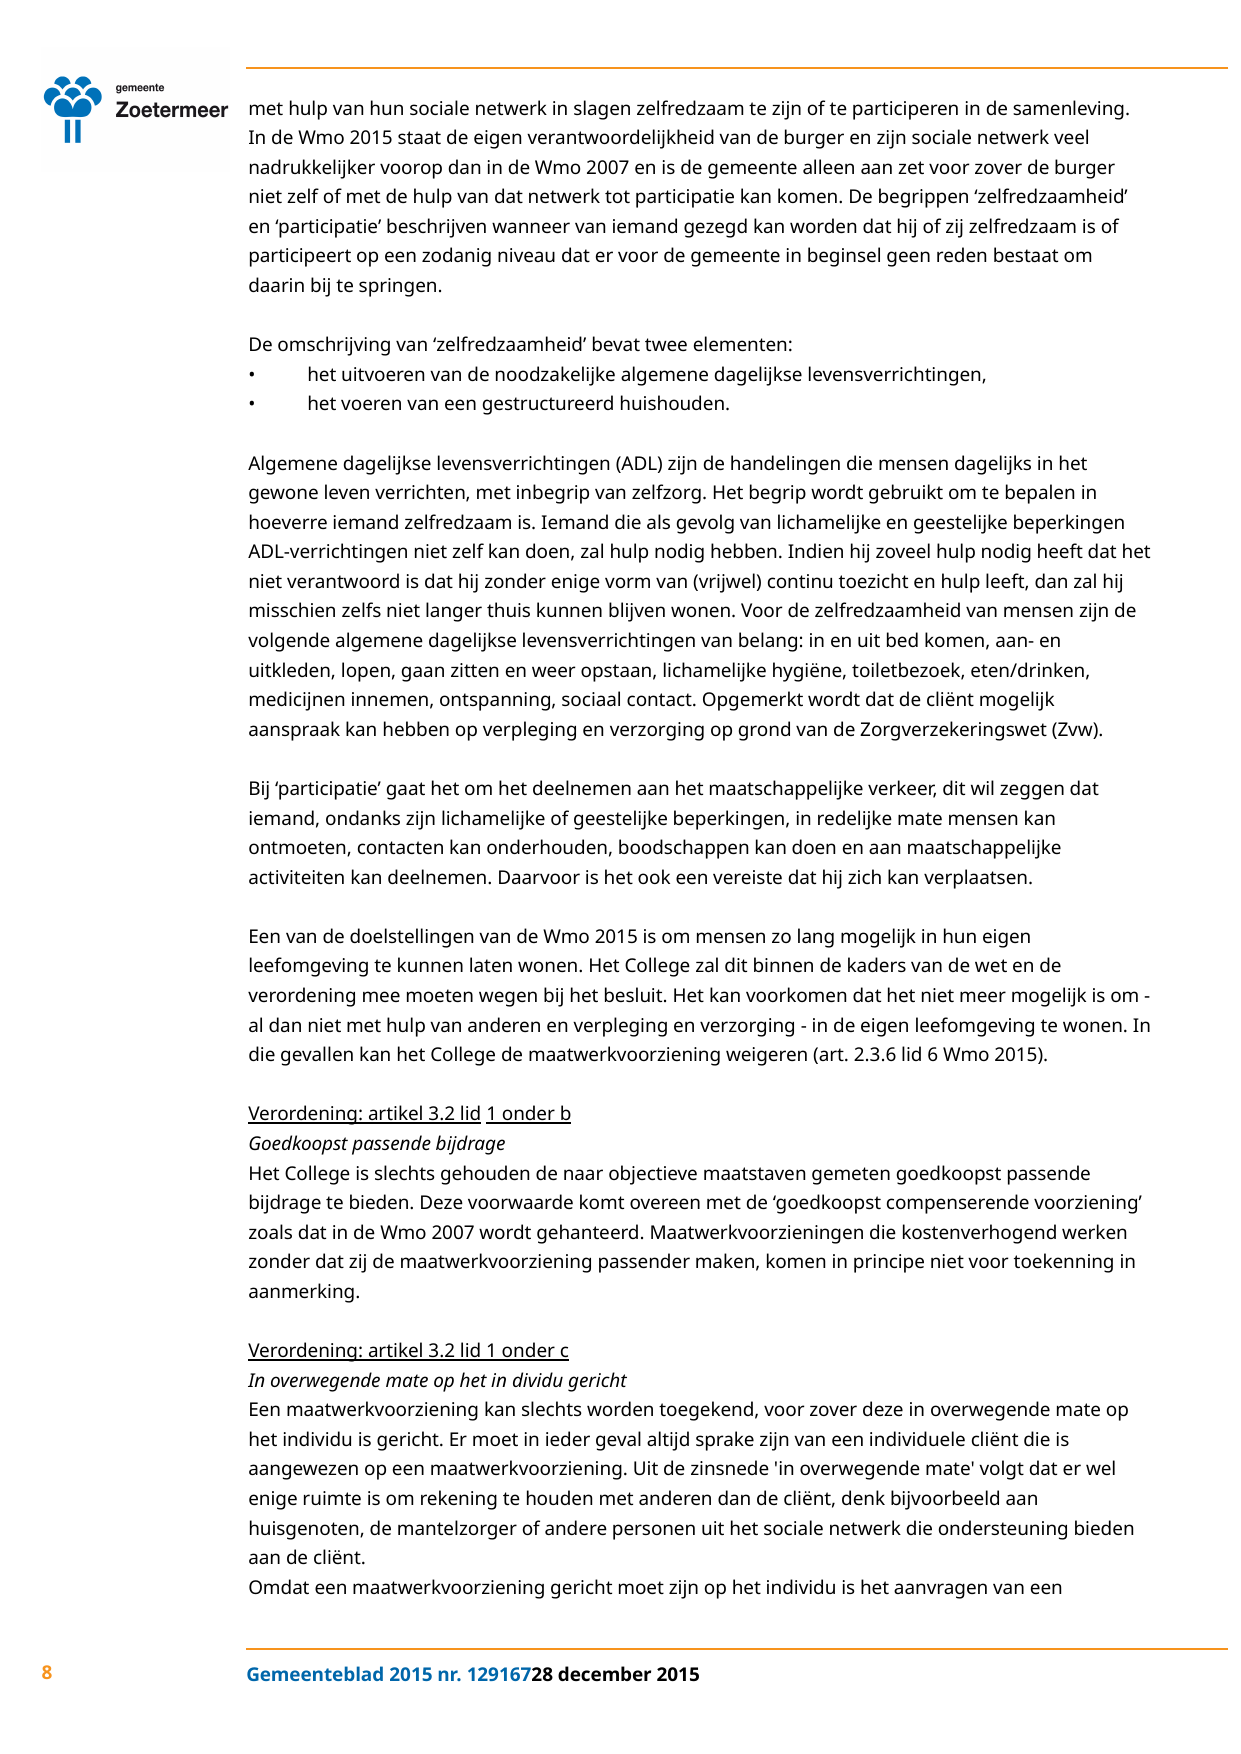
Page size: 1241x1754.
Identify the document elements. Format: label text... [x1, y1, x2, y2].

text Een maatwerkvoorziening kan slechts worden toegekend, voor zover deze in overwegende mate op het individu is gericht. Er moet in ieder geval altijd sprake zijn van een individuele cliënt die is aangewezen op een maatwerkvoorziening. Uit de zinsnede 'in overwegende mate' volgt dat er wel enige ruimte is om rekening te houden met anderen dan de cliënt, denk bijvoorbeeld aan huisgenoten, de mantelzorger of andere personen uit het sociale netwerk die ondersteuning bieden aan de cliënt. [248, 1396, 1152, 1570]
text Verordening: artikel 3.2 lid 1 onder b [248, 1101, 1152, 1126]
text De omschrijving van ‘zelfredzaamheid’ bevat twee elementen: [248, 331, 1152, 357]
text Verordening: artikel 3.2 lid 1 onder c [248, 1337, 1152, 1363]
list het uitvoeren van de noodzakelijke algemene dagelijkse levensverrichtingen, [248, 361, 1152, 387]
text Een van de doelstellingen van de Wmo 2015 is om mensen zo lang mogelijk in hun eigen leefomgeving te kunnen laten wonen. Het College zal dit binnen de kaders van de wet en de verordening mee moeten wegen bij het besluit. Het kan voorkomen dat het niet meer mogelijk is om - al dan niet met hulp van anderen en verpleging en verzorging - in de eigen leefomgeving te wonen. In die gevallen kan het College de maatwerkvoorziening weigeren (art. 2.3.6 lid 6 Wmo 2015). [248, 923, 1152, 1067]
text met hulp van hun sociale netwerk in slagen zelfredzaam te zijn of te participeren in de samenleving. In de Wmo 2015 staat de eigen verantwoordelijkheid van de burger en zijn sociale netwerk veel nadrukkelijker voorop dan in de Wmo 2007 en is de gemeente alleen aan zet voor zover de burger niet zelf of met de hulp van dat netwerk tot participatie kan komen. De begrippen ‘zelfredzaamheid’ en ‘participatie’ beschrijven wanneer van iemand gezegd kan worden dat hij of zij zelfredzaam is of participeert op een zodanig niveau dat er voor de gemeente in beginsel geen reden bestaat om daarin bij te springen. [248, 95, 1152, 298]
list het voeren van een gestructureerd huishouden. [248, 391, 1152, 416]
text Algemene dagelijkse levensverrichtingen (ADL) zijn de handelingen die mensen dagelijks in het gewone leven verrichten, met inbegrip van zelfzorg. Het begrip wordt gebruikt om te bepalen in [248, 450, 1152, 505]
picture [41, 47, 231, 172]
text Het College is slechts gehouden de naar objectieve maatstaven gemeten goedkoopst passende bijdrage te bieden. Deze voorwaarde komt overeen met de ‘goedkoopst compenserende voorziening’ zoals dat in de Wmo 2007 wordt gehanteerd. Maatwerkvoorzieningen die kostenverhogend werken zonder dat zij de maatwerkvoorziening passender maken, komen in principe niet voor toekenning in aanmerking. [248, 1160, 1152, 1304]
text Bij ‘participatie’ gaat het om het deelnemen aan het maatschappelijke verkeer, dit wil zeggen dat iemand, ondanks zijn lichamelijke of geestelijke beperkingen, in redelijke mate mensen kan ontmoeten, contacten kan onderhouden, boodschappen kan doen en aan maatschappelijke activiteiten kan deelnemen. Daarvoor is het ook een vereiste dat hij zich kan verplaatsen. [248, 775, 1152, 890]
text In overwegende mate op het in dividu gericht [248, 1367, 1152, 1393]
text Goedkoopst passende bijdrage [248, 1130, 1152, 1156]
text hoeverre iemand zelfredzaam is. Iemand die als gevolg van lichamelijke en geestelijke beperkingen ADL-verrichtingen niet zelf kan doen, zal hulp nodig hebben. Indien hij zoveel hulp nodig heeft dat het niet verantwoord is dat hij zonder enige vorm van (vrijwel) continu toezicht en hulp leeft, dan zal hij misschien zelfs niet langer thuis kunnen blijven wonen. Voor de zelfredzaamheid van mensen zijn de volgende algemene dagelijkse levensverrichtingen van belang: in en uit bed komen, aan- en uitkleden, lopen, gaan zitten en weer opstaan, lichamelijke hygiëne, toiletbezoek, eten/drinken, medicijnen innemen, ontspanning, sociaal contact. Opgemerkt wordt dat de cliënt mogelijk aanspraak kan hebben op verpleging en verzorging op grond van de Zorgverzekeringswet (Zvw). [248, 509, 1152, 742]
text Omdat een maatwerkvoorziening gericht moet zijn op het individu is het aanvragen van een [248, 1574, 1152, 1600]
